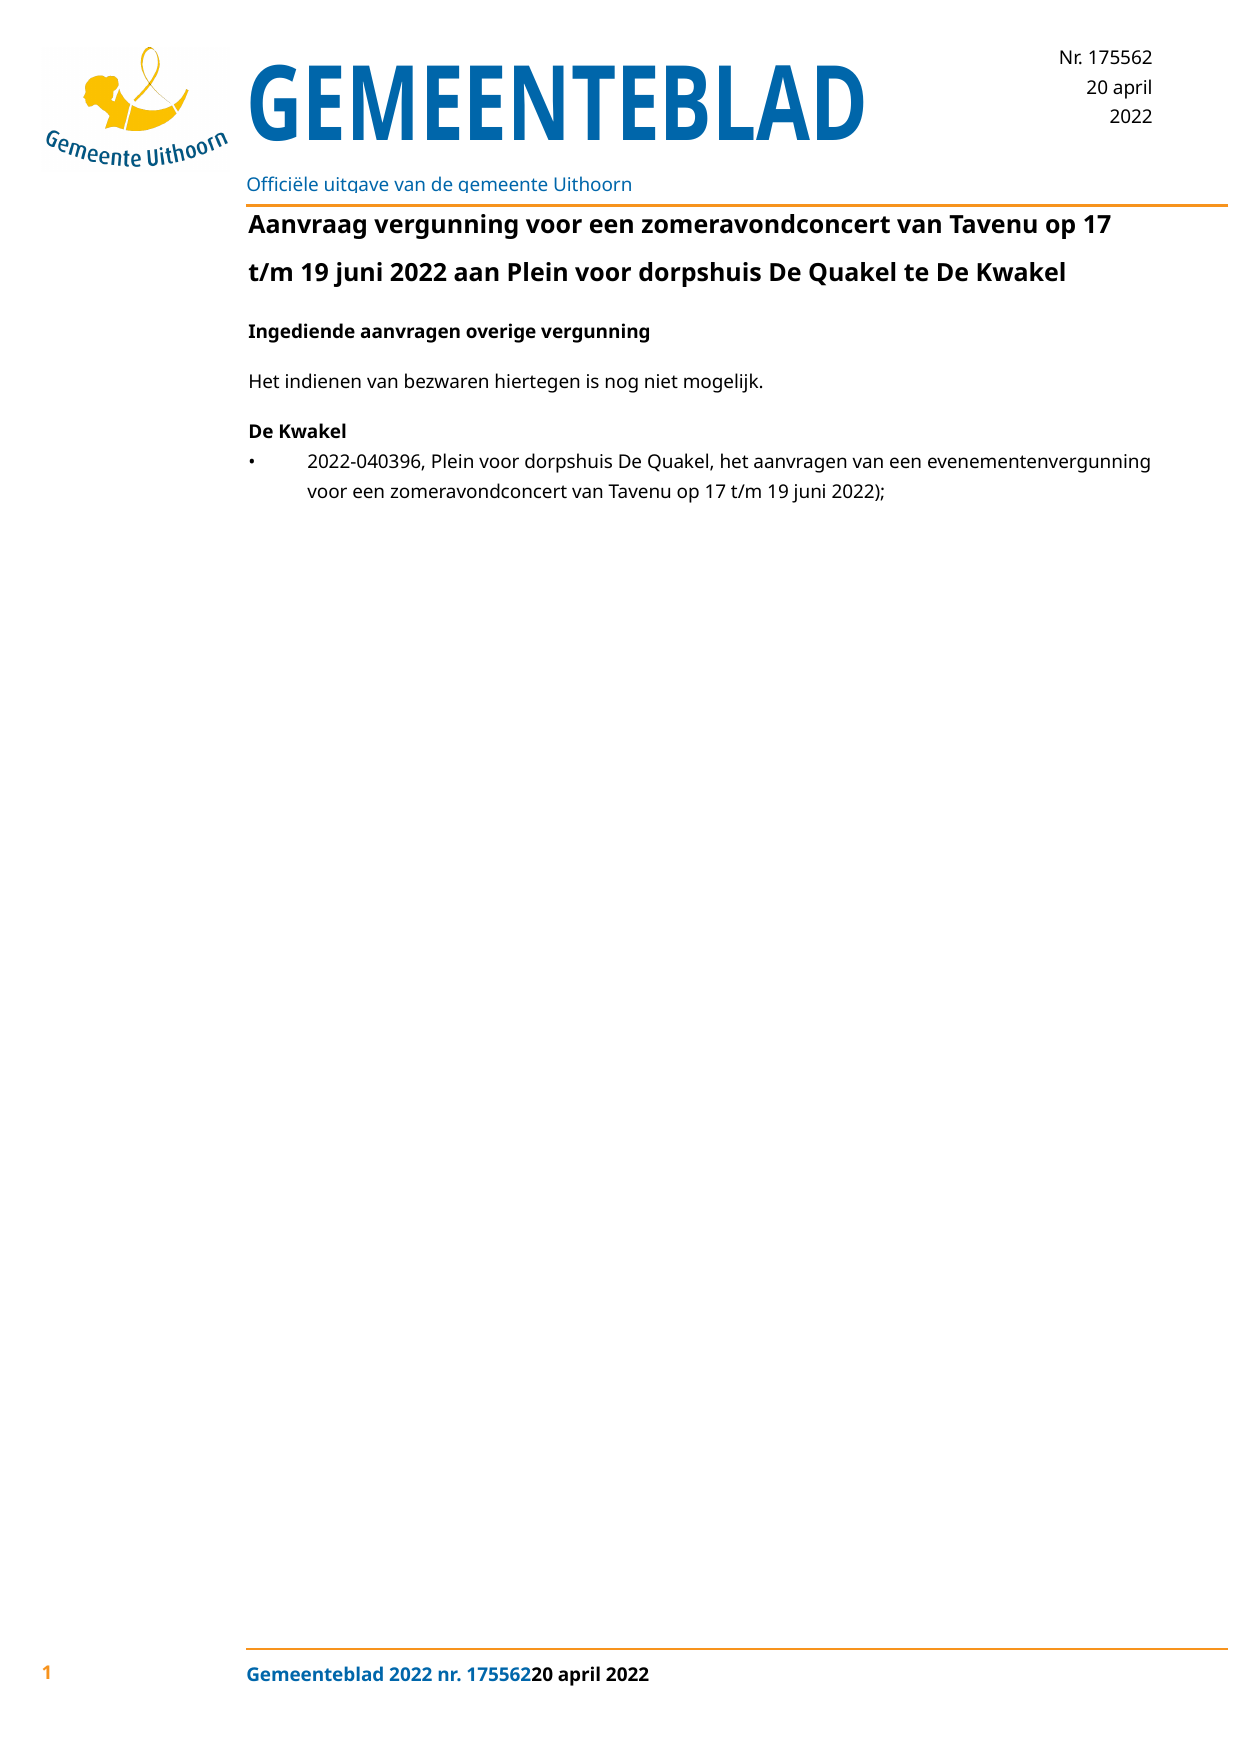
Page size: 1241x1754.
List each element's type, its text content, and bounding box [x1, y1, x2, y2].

text Het indienen van bezwaren hiertegen is nog niet mogelijk. [248, 368, 1152, 394]
picture [41, 47, 231, 172]
list 2022-040396, Plein voor dorpshuis De Quakel, het aanvragen van een evenementenvergunning voor een zomeravondconcert van Tavenu op 17 t/m 19 juni 2022); [248, 448, 1152, 504]
text De Kwakel [248, 419, 1152, 444]
text Aanvraag vergunning voor een zomeravondconcert van Tavenu op 17 t/m 19 juni 2022 aan Plein voor dorpshuis De Quakel te De Kwakel [248, 207, 1152, 288]
text Ingediende aanvragen overige vergunning [248, 318, 1152, 344]
